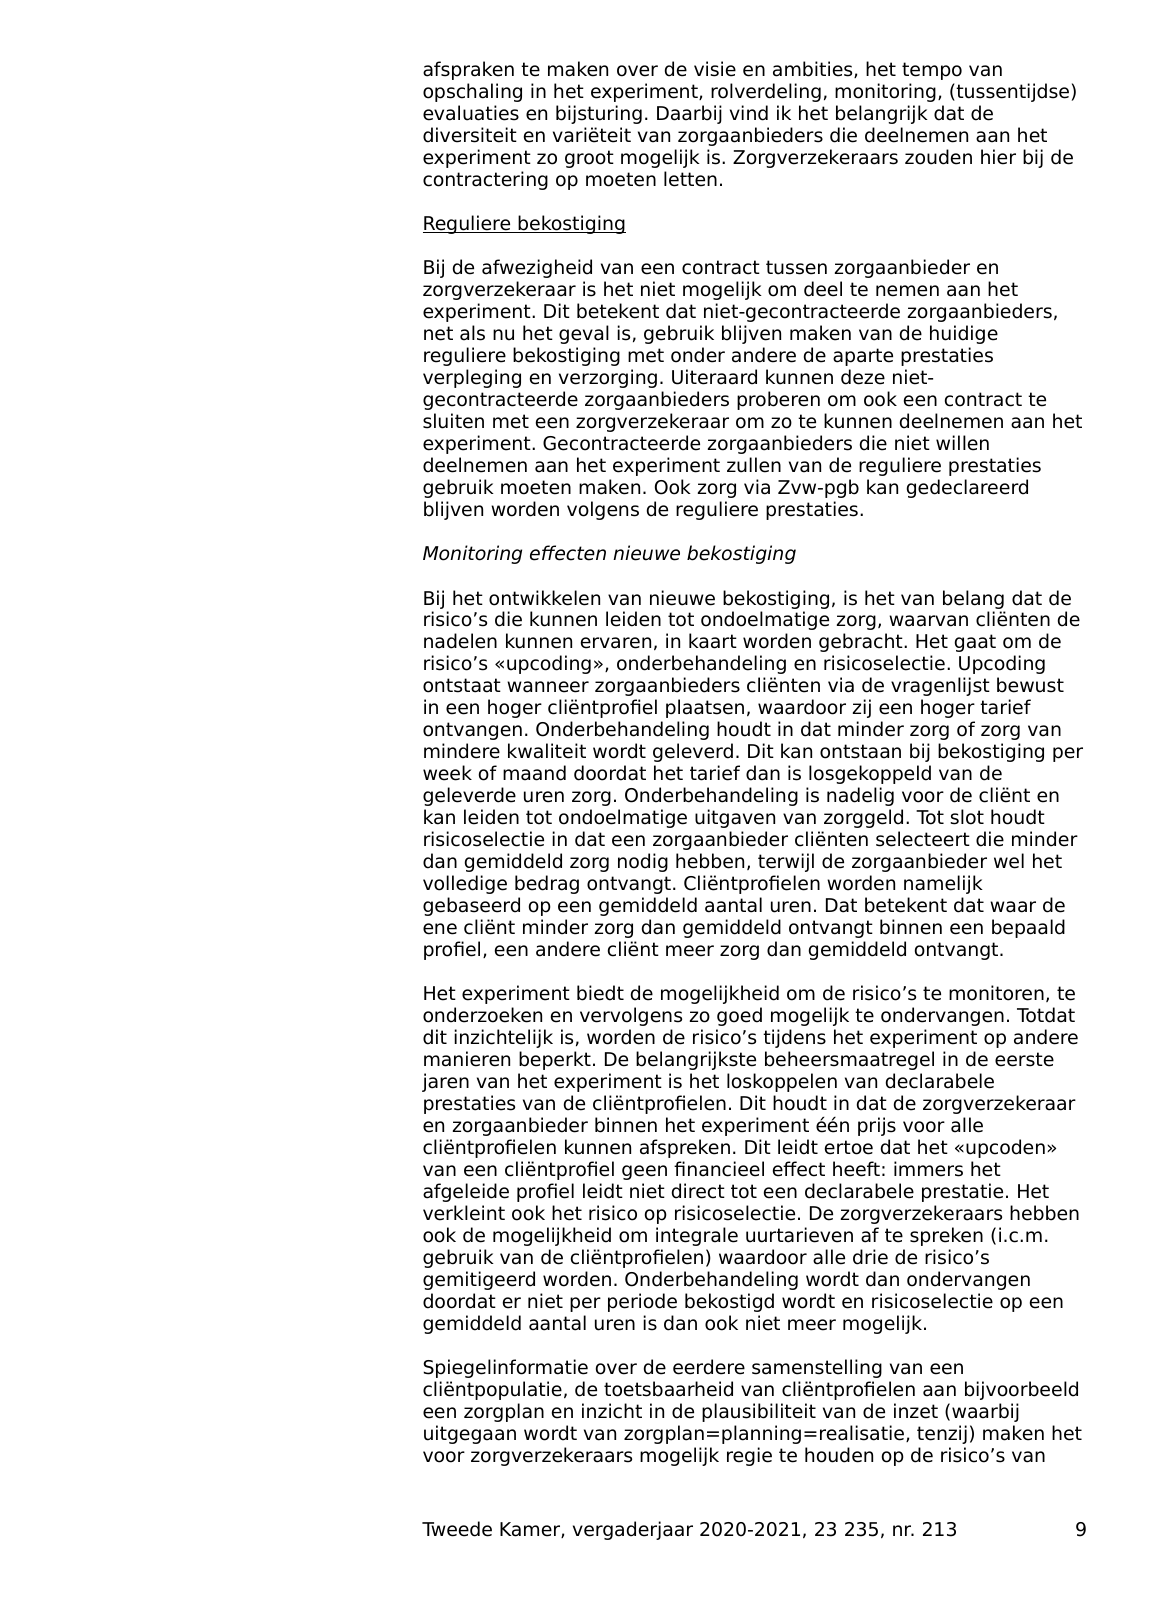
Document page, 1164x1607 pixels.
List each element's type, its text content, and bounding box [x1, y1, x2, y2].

text Spiegelinformatie over de eerdere samenstelling van een cliëntpopulatie, de toetsbaarheid van cliëntprofielen aan bijvoorbeeld een zorgplan en inzicht in de plausibiliteit van de inzet (waarbij uitgegaan wordt van zorgplan=planning=realisatie, tenzij) maken het voor zorgverzekeraars mogelijk regie te houden op de risico’s van [422, 1357, 1087, 1467]
text afspraken te maken over de visie en ambities, het tempo van opschaling in het experiment, rolverdeling, monitoring, (tussentijdse) evaluaties en bijsturing. Daarbij vind ik het belangrijk dat de diversiteit en variëteit van zorgaanbieders die deelnemen aan het experiment zo groot mogelijk is. Zorgverzekeraars zouden hier bij de contractering op moeten letten. [422, 59, 1087, 191]
subtitle Reguliere bekostiging [422, 213, 1087, 235]
subtitle Monitoring effecten nieuwe bekostiging [422, 543, 1087, 565]
text Bij het ontwikkelen van nieuwe bekostiging, is het van belang dat de risico’s die kunnen leiden tot ondoelmatige zorg, waarvan cliënten de nadelen kunnen ervaren, in kaart worden gebracht. Het gaat om de risico’s «upcoding», onderbehandeling en risicoselectie. Upcoding ontstaat wanneer zorgaanbieders cliënten via de vragenlijst bewust in een hoger cliëntprofiel plaatsen, waardoor zij een hoger tarief ontvangen. Onderbehandeling houdt in dat minder zorg of zorg van mindere kwaliteit wordt geleverd. Dit kan ontstaan bij bekostiging per week of maand doordat het tarief dan is losgekoppeld van de geleverde uren zorg. Onderbehandeling is nadelig voor de cliënt en kan leiden tot ondoelmatige uitgaven van zorggeld. Tot slot houdt risicoselectie in dat een zorgaanbieder cliënten selecteert die minder dan gemiddeld zorg nodig hebben, terwijl de zorgaanbieder wel het volledige bedrag ontvangt. Cliëntprofielen worden namelijk gebaseerd op een gemiddeld aantal uren. Dat betekent dat waar de ene cliënt minder zorg dan gemiddeld ontvangt binnen een bepaald profiel, een andere cliënt meer zorg dan gemiddeld ontvangt. [422, 587, 1087, 961]
text Bij de afwezigheid van een contract tussen zorgaanbieder en zorgverzekeraar is het niet mogelijk om deel te nemen aan het experiment. Dit betekent dat niet-gecontracteerde zorgaanbieders, net als nu het geval is, gebruik blijven maken van de huidige reguliere bekostiging met onder andere de aparte prestaties verpleging en verzorging. Uiteraard kunnen deze niet-gecontracteerde zorgaanbieders proberen om ook een contract te sluiten met een zorgverzekeraar om zo te kunnen deelnemen aan het experiment. Gecontracteerde zorgaanbieders die niet willen deelnemen aan het experiment zullen van de reguliere prestaties gebruik moeten maken. Ook zorg via Zvw-pgb kan gedeclareerd blijven worden volgens de reguliere prestaties. [422, 257, 1087, 521]
text Het experiment biedt de mogelijkheid om de risico’s te monitoren, te onderzoeken en vervolgens zo goed mogelijk te ondervangen. Totdat dit inzichtelijk is, worden de risico’s tijdens het experiment op andere manieren beperkt. De belangrijkste beheersmaatregel in de eerste jaren van het experiment is het loskoppelen van declarabele prestaties van de cliëntprofielen. Dit houdt in dat de zorgverzekeraar en zorgaanbieder binnen het experiment één prijs voor alle cliëntprofielen kunnen afspreken. Dit leidt ertoe dat het «upcoden» van een cliëntprofiel geen financieel effect heeft: immers het afgeleide profiel leidt niet direct tot een declarabele prestatie. Het verkleint ook het risico op risicoselectie. De zorgverzekeraars hebben ook de mogelijkheid om integrale uurtarieven af te spreken (i.c.m. gebruik van de cliëntprofielen) waardoor alle drie de risico’s gemitigeerd worden. Onderbehandeling wordt dan ondervangen doordat er niet per periode bekostigd wordt en risicoselectie op een gemiddeld aantal uren is dan ook niet meer mogelijk. [422, 983, 1087, 1335]
